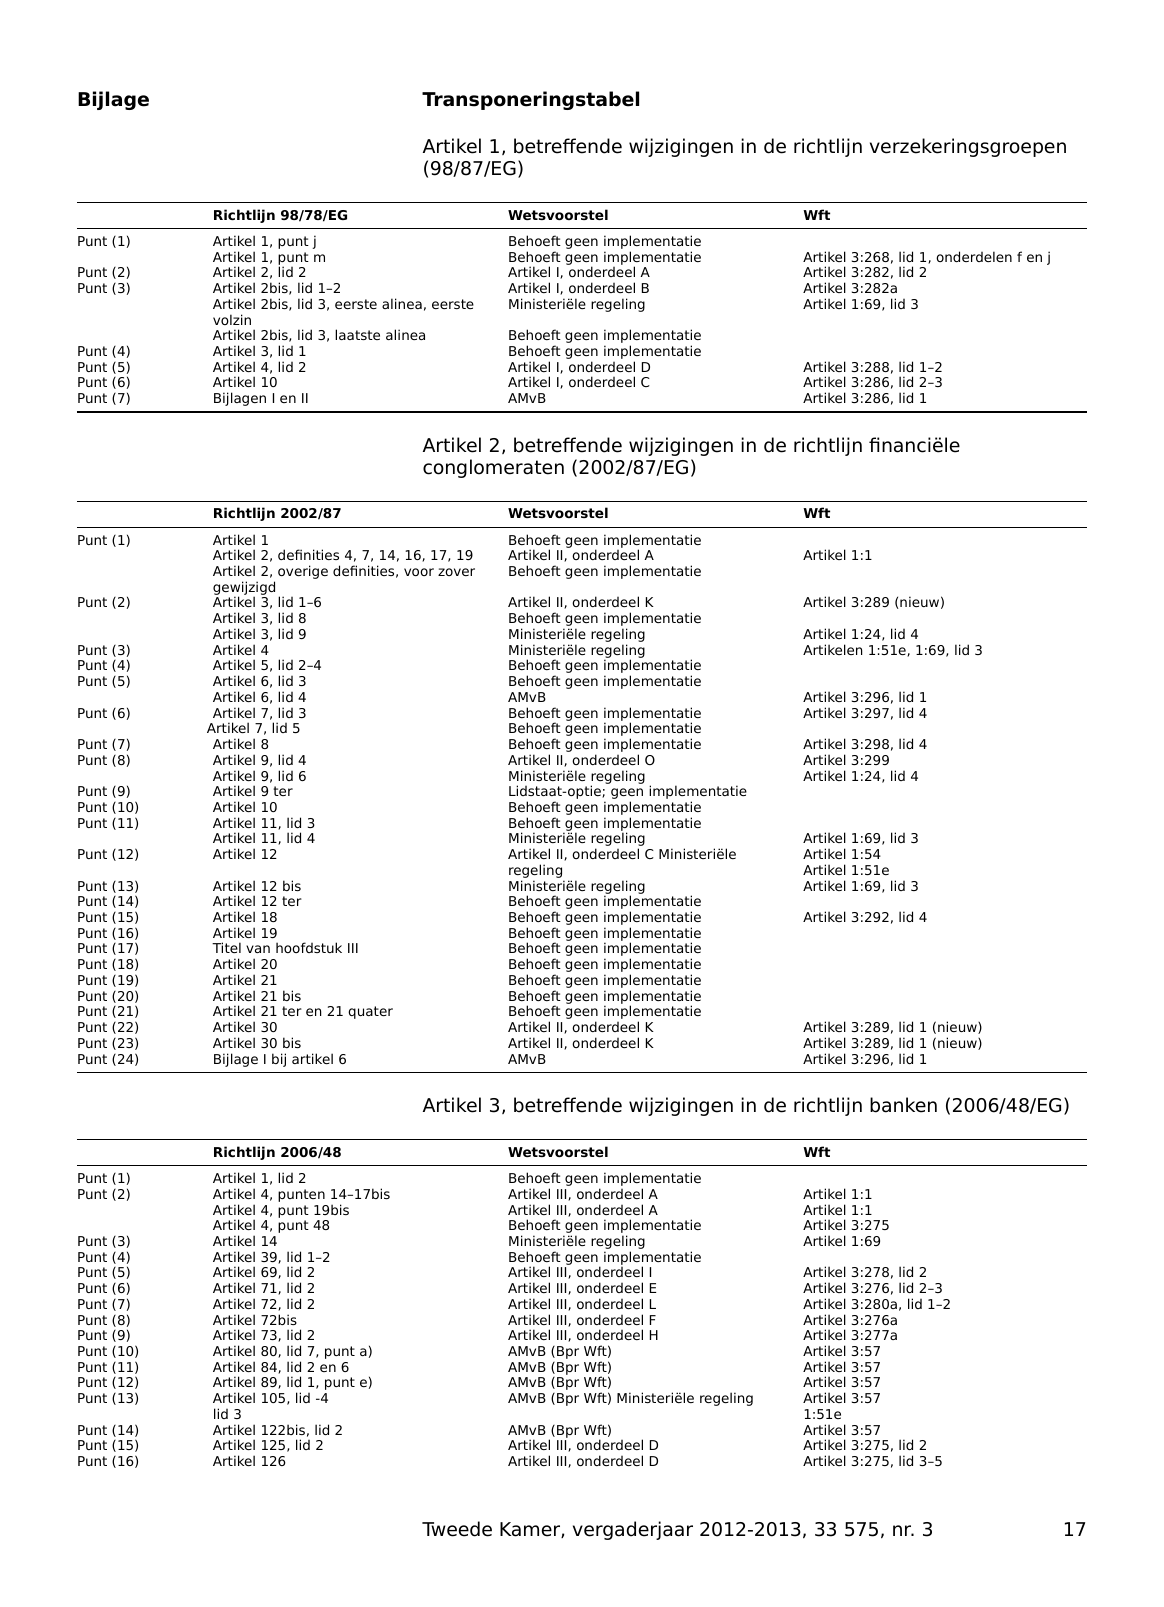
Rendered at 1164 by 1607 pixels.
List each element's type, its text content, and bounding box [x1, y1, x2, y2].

table_cell Artikel 6, lid 3 [207, 674, 502, 690]
table_cell Artikel 4, lid 2 [207, 360, 502, 375]
table_cell Ministeriële regeling [502, 643, 797, 658]
table_cell Artikel 69, lid 2 [207, 1265, 502, 1281]
table_cell Punt (4) [77, 658, 207, 674]
table_cell Artikel 1:24, lid 4 [797, 768, 1087, 784]
table_cell Behoeft geen implementatie [502, 816, 797, 831]
table_cell AMvB [502, 391, 797, 411]
table_cell Artikel 7, lid 3 [207, 705, 502, 721]
table_cell AMvB (Bpr Wft) [502, 1375, 797, 1391]
table_cell Punt (3) [77, 281, 207, 297]
table_cell Artikel 1, punt m [207, 250, 502, 265]
table_header Wft [797, 1140, 1087, 1165]
table_cell Punt (19) [77, 973, 207, 988]
table_cell Punt (20) [77, 989, 207, 1004]
table_cell [797, 816, 1087, 831]
table_cell Artikel 2bis, lid 1–2 [207, 281, 502, 297]
table_cell Punt (21) [77, 1004, 207, 1020]
table_cell Artikel 7, lid 5 [207, 721, 502, 737]
table_cell Artikel 71, lid 2 [207, 1281, 502, 1297]
table_cell Punt (6) [77, 375, 207, 391]
table_cell Behoeft geen implementatie [502, 989, 797, 1004]
table_cell [797, 894, 1087, 910]
table_cell Punt (7) [77, 391, 207, 411]
table_cell Artikel 12 ter [207, 894, 502, 910]
table_cell AMvB (Bpr Wft) [502, 1344, 797, 1359]
table_cell [797, 229, 1087, 249]
table_cell [77, 564, 207, 595]
table_cell AMvB (Bpr Wft) [502, 1423, 797, 1438]
table_cell [77, 690, 207, 705]
table_cell Behoeft geen implementatie [502, 800, 797, 816]
table_cell Ministeriële regeling [502, 768, 797, 784]
table_cell Artikel 1:54 Artikel 1:51e [797, 847, 1087, 878]
table_cell Behoeft geen implementatie [502, 611, 797, 627]
table_cell Punt (24) [77, 1051, 207, 1072]
table_cell Artikel 12 bis [207, 879, 502, 894]
table_cell Artikel 3:57 [797, 1375, 1087, 1391]
table_cell Artikel 73, lid 2 [207, 1328, 502, 1344]
table_cell [797, 926, 1087, 941]
table_cell Artikel 3:286, lid 1 [797, 391, 1087, 411]
table_cell Artikel 11, lid 4 [207, 831, 502, 847]
table_cell Artikel 3:286, lid 2–3 [797, 375, 1087, 391]
table_cell Lidstaat-optie; geen implementatie [502, 784, 797, 800]
table_cell Artikel 10 [207, 800, 502, 816]
table_cell [797, 941, 1087, 957]
table_cell Artikel 3:278, lid 2 [797, 1265, 1087, 1281]
table_cell Artikel 3:282a [797, 281, 1087, 297]
table_cell Punt (5) [77, 360, 207, 375]
table_cell Artikel 1:69, lid 3 [797, 879, 1087, 894]
table_cell Artikelen 1:51e, 1:69, lid 3 [797, 643, 1087, 658]
table_cell Punt (12) [77, 847, 207, 878]
table_cell [797, 957, 1087, 973]
table_cell Punt (10) [77, 800, 207, 816]
table_cell Ministeriële regeling [502, 1234, 797, 1249]
table_cell Punt (10) [77, 1344, 207, 1359]
table_cell Behoeft geen implementatie [502, 1250, 797, 1265]
table_cell Artikel 125, lid 2 [207, 1438, 502, 1454]
table_cell Punt (1) [77, 1166, 207, 1187]
table_cell Punt (2) [77, 1187, 207, 1202]
table_cell Punt (15) [77, 910, 207, 926]
table_cell Behoeft geen implementatie [502, 1004, 797, 1020]
table_cell Artikel 39, lid 1–2 [207, 1250, 502, 1265]
table_cell Artikel 1:1 [797, 548, 1087, 564]
table_header Richtlijn 98/78/EG [207, 203, 502, 228]
table_cell Artikel 20 [207, 957, 502, 973]
table_cell Artikel 1:69, lid 3 [797, 297, 1087, 328]
table_cell Artikel III, onderdeel H [502, 1328, 797, 1344]
table_cell Artikel 4, punten 14–17bis [207, 1187, 502, 1202]
table_cell Punt (8) [77, 1313, 207, 1328]
table_cell Artikel 3:282, lid 2 [797, 265, 1087, 281]
table_cell Artikel 1:24, lid 4 [797, 627, 1087, 642]
table_header Wetsvoorstel [502, 1140, 797, 1165]
table_cell Artikel 2, definities 4, 7, 14, 16, 17, 19 [207, 548, 502, 564]
table_cell [77, 297, 207, 328]
table_cell Punt (16) [77, 926, 207, 941]
table_cell AMvB [502, 1051, 797, 1072]
table_cell Behoeft geen implementatie [502, 941, 797, 957]
table_header Wft [797, 502, 1087, 527]
table_cell [77, 250, 207, 265]
table_cell Artikel 4, punt 19bis [207, 1202, 502, 1218]
table_cell Punt (14) [77, 1423, 207, 1438]
table_cell Artikel I, onderdeel D [502, 360, 797, 375]
table_cell Ministeriële regeling [502, 627, 797, 642]
table_cell Artikel III, onderdeel A [502, 1187, 797, 1202]
table_cell Artikel 14 [207, 1234, 502, 1249]
table_cell Punt (4) [77, 344, 207, 359]
table_cell Behoeft geen implementatie [502, 737, 797, 753]
table_cell Artikel 3, lid 9 [207, 627, 502, 642]
table_cell Behoeft geen implementatie [502, 528, 797, 548]
table_cell Artikel 19 [207, 926, 502, 941]
table_cell Punt (3) [77, 1234, 207, 1249]
table_cell Punt (11) [77, 1360, 207, 1375]
table_cell Artikel 3:289 (nieuw) [797, 595, 1087, 611]
table_cell Artikel 3:275, lid 3–5 [797, 1454, 1087, 1470]
table_cell Artikel 2, lid 2 [207, 265, 502, 281]
table_cell Punt (3) [77, 643, 207, 658]
table_cell Artikel 3:296, lid 1 [797, 1051, 1087, 1072]
table_cell Behoeft geen implementatie [502, 328, 797, 344]
table_cell Ministeriële regeling [502, 297, 797, 328]
table_cell Artikel III, onderdeel I [502, 1265, 797, 1281]
table_cell Behoeft geen implementatie [502, 1166, 797, 1187]
table_cell [797, 800, 1087, 816]
table_cell Artikel 3:289, lid 1 (nieuw) [797, 1020, 1087, 1036]
table_cell Artikel 3:57 [797, 1360, 1087, 1375]
table_cell Artikel 9, lid 4 [207, 753, 502, 768]
table_cell Punt (22) [77, 1020, 207, 1036]
table_cell Artikel III, onderdeel D [502, 1438, 797, 1454]
table_cell Artikel 21 ter en 21 quater [207, 1004, 502, 1020]
table_cell Artikel 30 bis [207, 1036, 502, 1051]
table_cell Behoeft geen implementatie [502, 894, 797, 910]
table_cell [797, 674, 1087, 690]
table_cell Behoeft geen implementatie [502, 658, 797, 674]
table_cell Artikel 80, lid 7, punt a) [207, 1344, 502, 1359]
table_cell Artikel 89, lid 1, punt e) [207, 1375, 502, 1391]
table_cell Artikel 8 [207, 737, 502, 753]
table_cell [77, 1202, 207, 1218]
table_cell Artikel 3:57 [797, 1344, 1087, 1359]
table_cell Artikel 1:69 [797, 1234, 1087, 1249]
table_cell Punt (1) [77, 229, 207, 249]
table_cell Artikel 1:1 [797, 1202, 1087, 1218]
table_cell Punt (9) [77, 1328, 207, 1344]
table_cell [797, 328, 1087, 344]
table_cell [77, 768, 207, 784]
table_cell Artikel 18 [207, 910, 502, 926]
table_header Richtlijn 2002/87 [207, 502, 502, 527]
table_cell Artikel 3:289, lid 1 (nieuw) [797, 1036, 1087, 1051]
table_header Wetsvoorstel [502, 502, 797, 527]
table_cell Artikel III, onderdeel E [502, 1281, 797, 1297]
table_cell Artikel 2bis, lid 3, eerste alinea, eerste volzin [207, 297, 502, 328]
table_cell Punt (5) [77, 674, 207, 690]
table_cell Artikel 9 ter [207, 784, 502, 800]
table_cell Behoeft geen implementatie [502, 564, 797, 595]
table_cell Artikel 3:268, lid 1, onderdelen f en j [797, 250, 1087, 265]
table_cell [797, 658, 1087, 674]
table_cell Artikel 3:298, lid 4 [797, 737, 1087, 753]
table_cell Artikel 30 [207, 1020, 502, 1036]
table_cell Artikel 21 [207, 973, 502, 988]
table_cell [797, 1166, 1087, 1187]
table_cell Artikel 2, overige definities, voor zover gewijzigd [207, 564, 502, 595]
table_cell [797, 528, 1087, 548]
table_cell Artikel 1:69, lid 3 [797, 831, 1087, 847]
table_cell Artikel 11, lid 3 [207, 816, 502, 831]
table_cell Bijlagen I en II [207, 391, 502, 411]
table_cell Punt (6) [77, 1281, 207, 1297]
table_cell Punt (15) [77, 1438, 207, 1454]
table_cell Behoeft geen implementatie [502, 674, 797, 690]
table_cell Artikel 3:276a [797, 1313, 1087, 1328]
table_cell Artikel III, onderdeel A [502, 1202, 797, 1218]
table_header [77, 203, 207, 228]
table_cell Artikel 6, lid 4 [207, 690, 502, 705]
table_cell Artikel I, onderdeel B [502, 281, 797, 297]
table_cell Punt (7) [77, 1297, 207, 1312]
table_cell Artikel II, onderdeel K [502, 595, 797, 611]
table_cell Ministeriële regeling [502, 879, 797, 894]
table_cell Artikel 3:275, lid 2 [797, 1438, 1087, 1454]
table_cell Artikel 126 [207, 1454, 502, 1470]
table_cell Artikel 3, lid 1 [207, 344, 502, 359]
table_cell Punt (2) [77, 265, 207, 281]
text Artikel 3, betreffende wijzigingen in de richtlijn banken (2006/48/EG) [422, 1095, 1087, 1117]
text Artikel 1, betreffende wijzigingen in de richtlijn verzekeringsgroepen (98/87/EG) [422, 136, 1087, 180]
table_cell Artikel 2bis, lid 3, laatste alinea [207, 328, 502, 344]
table_cell Artikel 1, lid 2 [207, 1166, 502, 1187]
table_cell Artikel 10 [207, 375, 502, 391]
table_cell Punt (12) [77, 1375, 207, 1391]
table_cell Punt (9) [77, 784, 207, 800]
table_cell Artikel 3:288, lid 1–2 [797, 360, 1087, 375]
table_cell Artikel II, onderdeel O [502, 753, 797, 768]
table_header Wft [797, 203, 1087, 228]
table_cell Punt (18) [77, 957, 207, 973]
table_cell Artikel 3:57 [797, 1423, 1087, 1438]
table_cell Artikel 3:299 [797, 753, 1087, 768]
table_cell Artikel 1, punt j [207, 229, 502, 249]
table_cell Artikel II, onderdeel C Ministeriële regeling [502, 847, 797, 878]
table_cell Punt (1) [77, 528, 207, 548]
text Artikel 2, betreffende wijzigingen in de richtlijn financiële conglomeraten (2002/87/EG) [422, 435, 1087, 479]
table_cell Behoeft geen implementatie [502, 926, 797, 941]
table_cell Artikel I, onderdeel A [502, 265, 797, 281]
table_cell Artikel 3:275 [797, 1218, 1087, 1234]
table_cell Punt (5) [77, 1265, 207, 1281]
table_cell [797, 784, 1087, 800]
table_cell Behoeft geen implementatie [502, 973, 797, 988]
table_cell Artikel 21 bis [207, 989, 502, 1004]
table_cell Behoeft geen implementatie [502, 910, 797, 926]
table_cell AMvB [502, 690, 797, 705]
table_cell Artikel 3:277a [797, 1328, 1087, 1344]
table_cell Behoeft geen implementatie [502, 250, 797, 265]
table_cell Behoeft geen implementatie [502, 229, 797, 249]
table_cell Artikel 3:297, lid 4 [797, 705, 1087, 721]
table_cell Punt (7) [77, 737, 207, 753]
table_cell Punt (8) [77, 753, 207, 768]
table_cell [797, 564, 1087, 595]
table_cell Behoeft geen implementatie [502, 1218, 797, 1234]
table_cell Artikel 72bis [207, 1313, 502, 1328]
table_cell Punt (14) [77, 894, 207, 910]
table_cell [77, 328, 207, 344]
table_cell Artikel II, onderdeel A [502, 548, 797, 564]
table_cell [797, 1004, 1087, 1020]
table_cell [797, 721, 1087, 737]
table_cell Punt (16) [77, 1454, 207, 1470]
table_cell Punt (11) [77, 816, 207, 831]
table_cell [77, 611, 207, 627]
table_cell Titel van hoofdstuk III [207, 941, 502, 957]
table_cell Artikel I, onderdeel C [502, 375, 797, 391]
table_cell Artikel II, onderdeel K [502, 1036, 797, 1051]
table_header [77, 1140, 207, 1165]
table_cell [797, 973, 1087, 988]
table_cell AMvB (Bpr Wft) [502, 1360, 797, 1375]
table_cell Behoeft geen implementatie [502, 705, 797, 721]
table_cell Artikel III, onderdeel D [502, 1454, 797, 1470]
table_header [77, 502, 207, 527]
table_cell [797, 611, 1087, 627]
table_cell Bijlage I bij artikel 6 [207, 1051, 502, 1072]
table_cell Artikel 3, lid 8 [207, 611, 502, 627]
table_cell Artikel 4, punt 48 [207, 1218, 502, 1234]
table_cell Artikel 1 [207, 528, 502, 548]
table_cell AMvB (Bpr Wft) Ministeriële regeling [502, 1391, 797, 1422]
table_cell Artikel 1:1 [797, 1187, 1087, 1202]
table_cell Artikel 3:296, lid 1 [797, 690, 1087, 705]
table_cell [797, 344, 1087, 359]
table_cell Punt (4) [77, 1250, 207, 1265]
table_cell Punt (2) [77, 595, 207, 611]
table_cell Artikel 3:280a, lid 1–2 [797, 1297, 1087, 1312]
table_cell Artikel 3, lid 1–6 [207, 595, 502, 611]
table_cell [77, 831, 207, 847]
table_cell [77, 1218, 207, 1234]
table_cell Punt (13) [77, 879, 207, 894]
table_cell Artikel 9, lid 6 [207, 768, 502, 784]
table_cell Punt (17) [77, 941, 207, 957]
table_cell Artikel II, onderdeel K [502, 1020, 797, 1036]
table_cell [797, 1250, 1087, 1265]
table_cell Artikel 5, lid 2–4 [207, 658, 502, 674]
table_cell Artikel 3:276, lid 2–3 [797, 1281, 1087, 1297]
table_cell Artikel 84, lid 2 en 6 [207, 1360, 502, 1375]
table_cell Punt (13) [77, 1391, 207, 1422]
table_cell Artikel 3:57 1:51e [797, 1391, 1087, 1422]
table_cell [77, 627, 207, 642]
table_cell Punt (23) [77, 1036, 207, 1051]
table_cell Behoeft geen implementatie [502, 957, 797, 973]
table_cell Behoeft geen implementatie [502, 344, 797, 359]
table_cell Artikel 122bis, lid 2 [207, 1423, 502, 1438]
table_header Wetsvoorstel [502, 203, 797, 228]
table_cell [77, 548, 207, 564]
table_cell Punt (6) [77, 705, 207, 737]
table_cell Artikel 3:292, lid 4 [797, 910, 1087, 926]
table_cell Artikel 105, lid -4 lid 3 [207, 1391, 502, 1422]
table_cell Artikel 4 [207, 643, 502, 658]
table_cell [797, 989, 1087, 1004]
table_cell Artikel III, onderdeel L [502, 1297, 797, 1312]
subtitle Bijlage Transponeringstabel [77, 89, 1087, 111]
table_cell Artikel 72, lid 2 [207, 1297, 502, 1312]
table_cell Behoeft geen implementatie [502, 721, 797, 737]
table_cell Ministeriële regeling [502, 831, 797, 847]
table_cell Artikel III, onderdeel F [502, 1313, 797, 1328]
table_cell Artikel 12 [207, 847, 502, 878]
table_header Richtlijn 2006/48 [207, 1140, 502, 1165]
